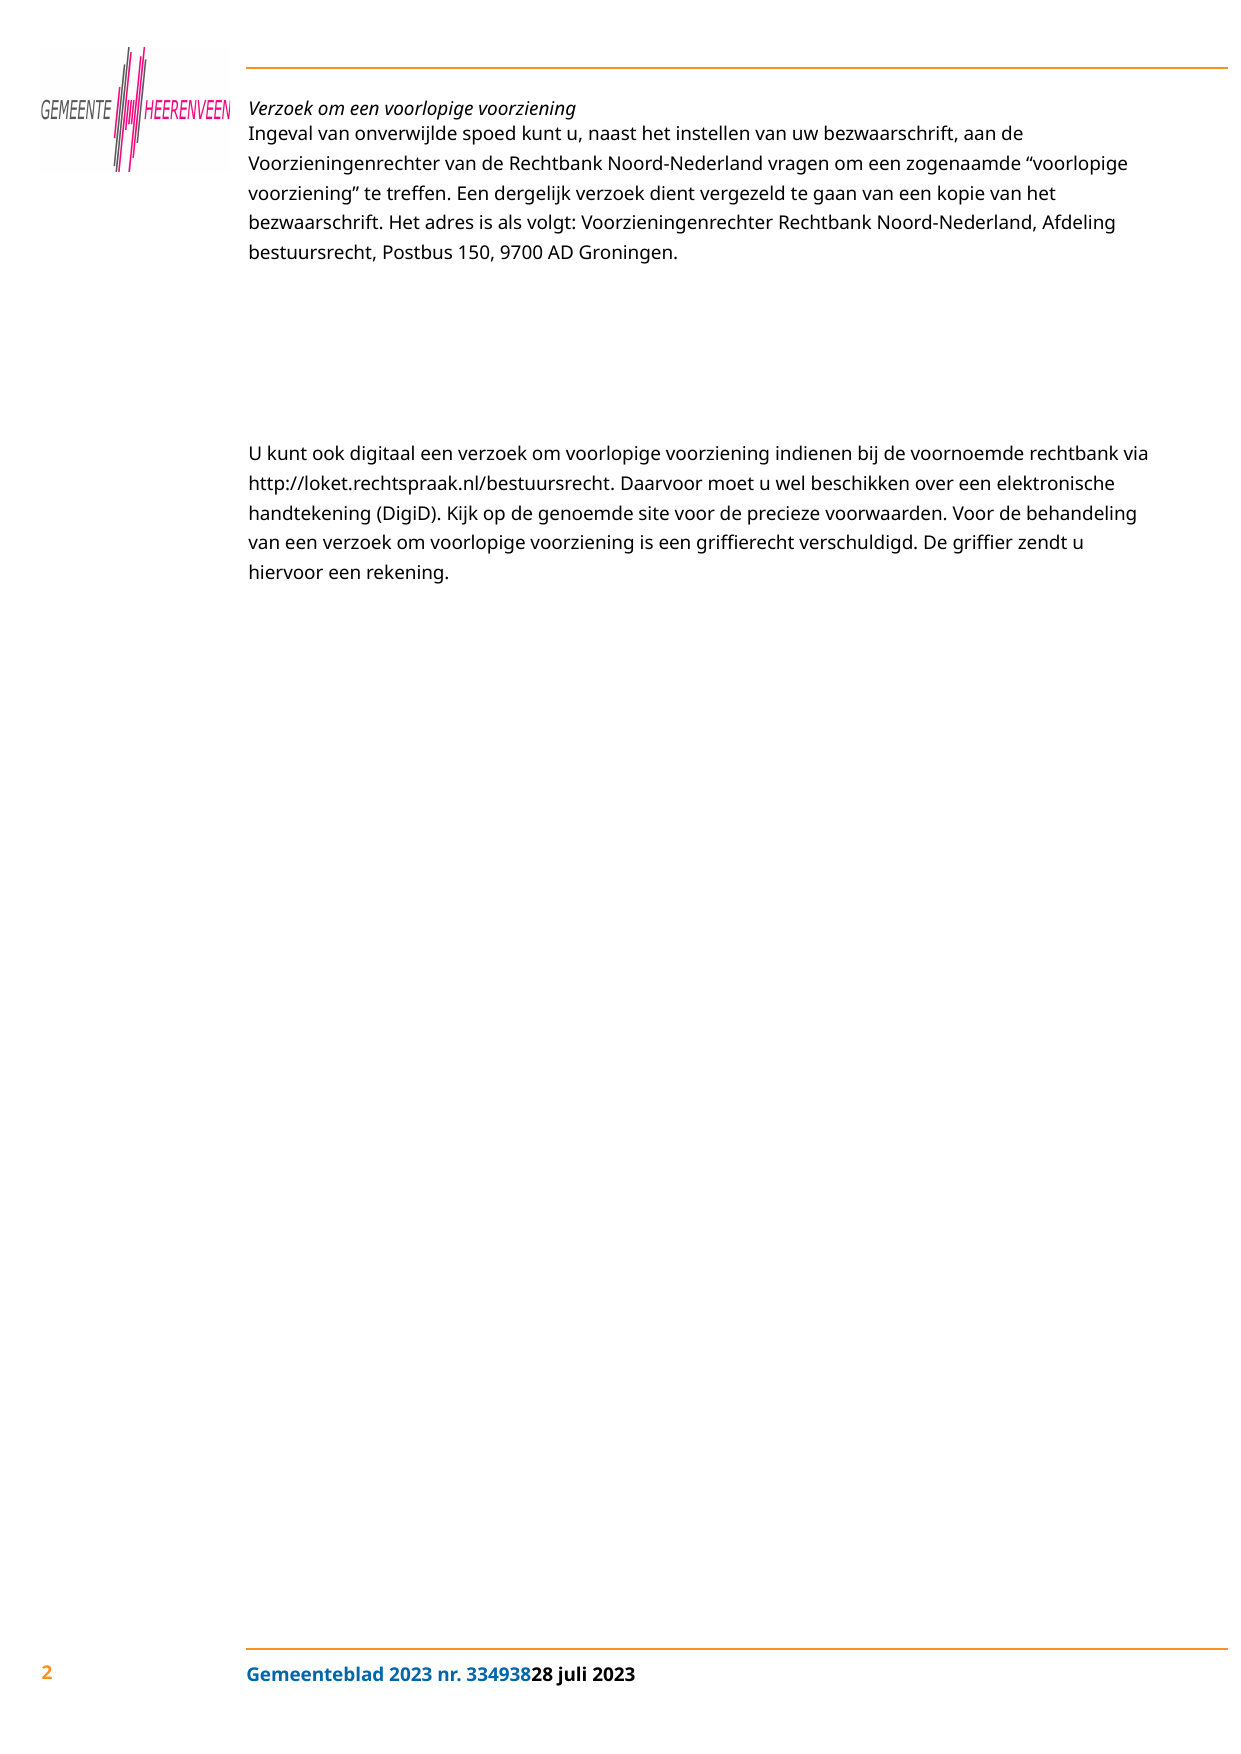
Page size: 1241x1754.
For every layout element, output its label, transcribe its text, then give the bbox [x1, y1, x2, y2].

picture [41, 47, 231, 172]
text U kunt ook digitaal een verzoek om voorlopige voorziening indienen bij de voornoemde rechtbank via http://loket.rechtspraak.nl/bestuursrecht. Daarvoor moet u wel beschikken over een elektronische handtekening (DigiD). Kijk op de genoemde site voor de precieze voorwaarden. Voor de behandeling van een verzoek om voorlopige voorziening is een griffierecht verschuldigd. De griffier zendt u hiervoor een rekening. [248, 441, 1152, 584]
text Ingeval van onverwijlde spoed kunt u, naast het instellen van uw bezwaarschrift, aan de Voorzieningenrechter van de Rechtbank Noord-Nederland vragen om een zogenaamde “voorlopige voorziening” te treffen. Een dergelijk verzoek dient vergezeld te gaan van een kopie van het bezwaarschrift. Het adres is als volgt: Voorzieningenrechter Rechtbank Noord-Nederland, Afdeling bestuursrecht, Postbus 150, 9700 AD Groningen. [248, 121, 1152, 264]
text Verzoek om een voorlopige voorziening [248, 95, 1152, 121]
